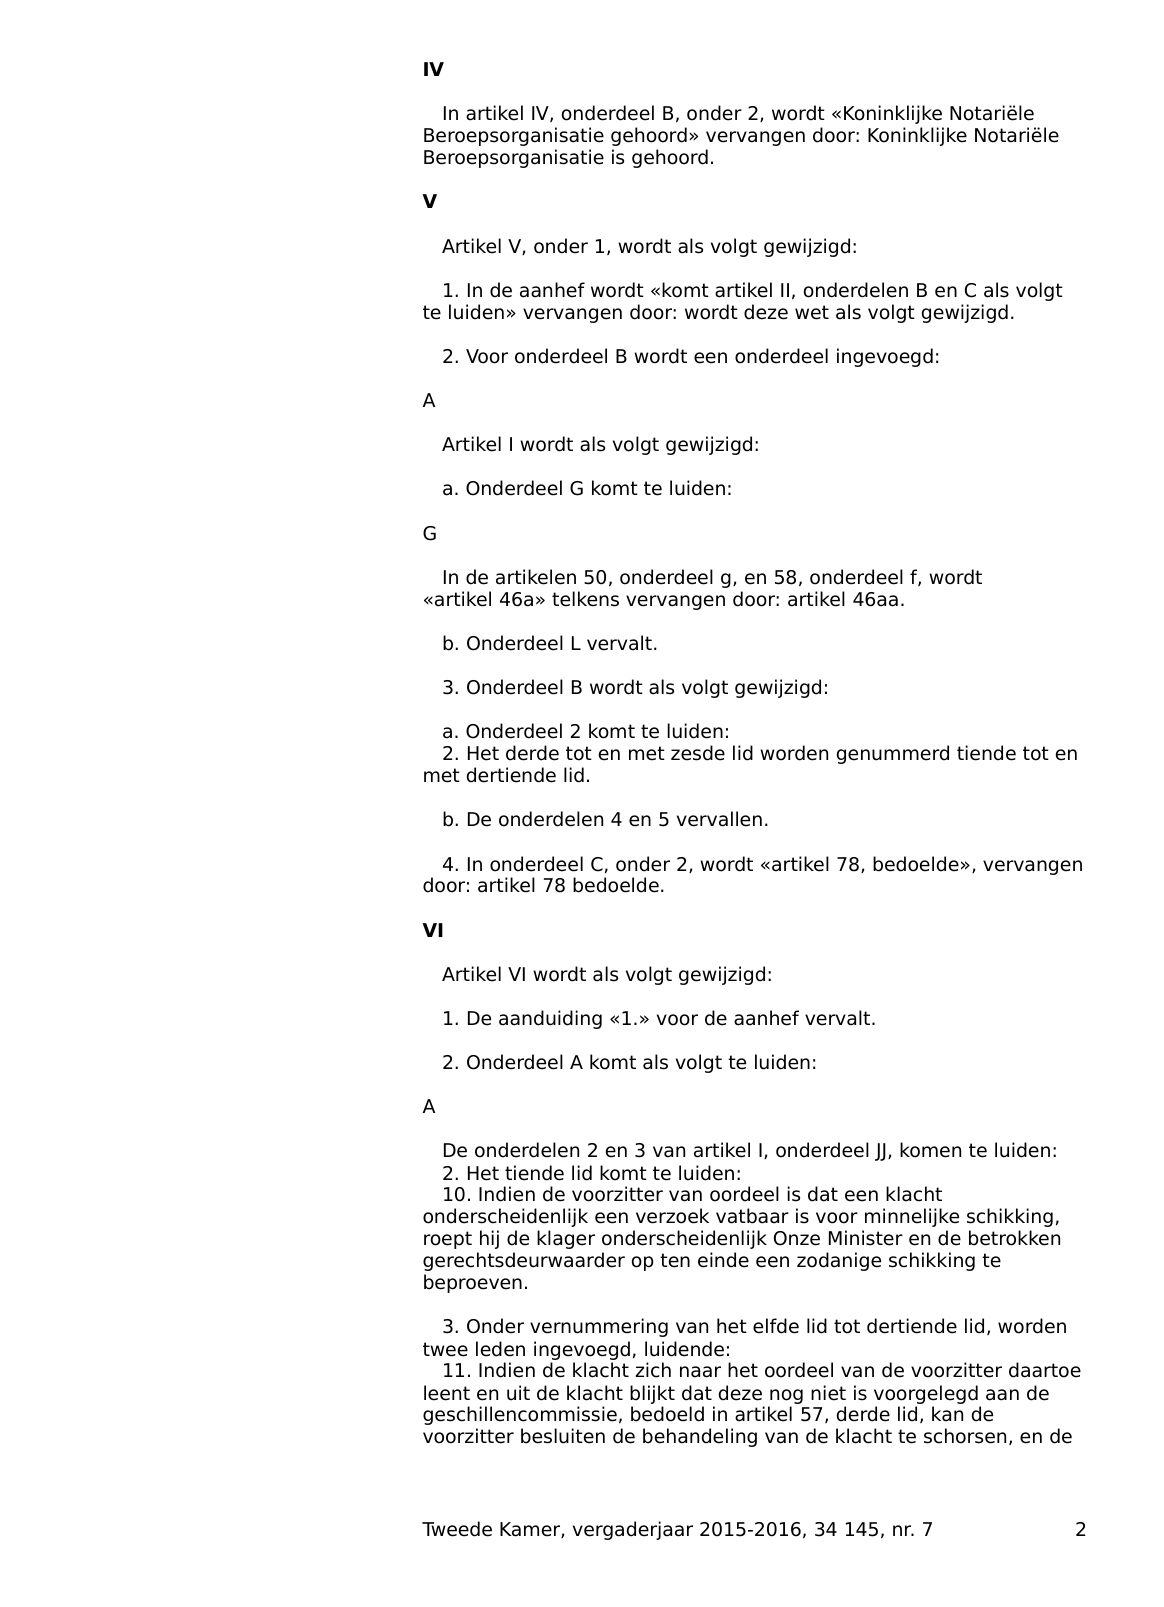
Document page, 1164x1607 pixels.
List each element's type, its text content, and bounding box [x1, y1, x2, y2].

text 2. Het derde tot en met zesde lid worden genummerd tiende tot en met dertiende lid. [422, 743, 1087, 787]
text a. Onderdeel 2 komt te luiden: [422, 721, 1087, 743]
text 3. Onder vernummering van het elfde lid tot dertiende lid, worden twee leden ingevoegd, luidende: [422, 1316, 1087, 1360]
text Artikel I wordt als volgt gewijzigd: [422, 434, 1087, 456]
text In de artikelen 50, onderdeel g, en 58, onderdeel f, wordt «artikel 46a» telkens vervangen door: artikel 46aa. [422, 567, 1087, 611]
text b. Onderdeel L vervalt. [422, 633, 1087, 655]
text Artikel VI wordt als volgt gewijzigd: [422, 964, 1087, 986]
text 4. In onderdeel C, onder 2, wordt «artikel 78, bedoelde», vervangen door: artikel 78 bedoelde. [422, 853, 1087, 897]
text 2. Onderdeel A komt als volgt te luiden: [422, 1052, 1087, 1074]
text b. De onderdelen 4 en 5 vervallen. [422, 809, 1087, 831]
text Artikel V, onder 1, wordt als volgt gewijzigd: [422, 236, 1087, 257]
text 1. In de aanhef wordt «komt artikel II, onderdelen B en C als volgt te luiden» vervangen door: wordt deze wet als volgt gewijzigd. [422, 280, 1087, 324]
text 1. De aanduiding «1.» voor de aanhef vervalt. [422, 1008, 1087, 1030]
text 2. Voor onderdeel B wordt een onderdeel ingevoegd: [422, 346, 1087, 368]
subtitle A [422, 1096, 1087, 1118]
text 10. Indien de voorzitter van oordeel is dat een klacht onderscheidenlijk een verzoek vatbaar is voor minnelijke schikking, roept hij de klager onderscheidenlijk Onze Minister en de betrokken gerechtsdeurwaarder op ten einde een zodanige schikking te beproeven. [422, 1184, 1087, 1294]
text 2. Het tiende lid komt te luiden: [422, 1162, 1087, 1184]
text a. Onderdeel G komt te luiden: [422, 478, 1087, 500]
text De onderdelen 2 en 3 van artikel I, onderdeel JJ, komen te luiden: [422, 1140, 1087, 1162]
subtitle V [422, 191, 1087, 213]
subtitle IV [422, 59, 1087, 81]
text 3. Onderdeel B wordt als volgt gewijzigd: [422, 677, 1087, 699]
subtitle G [422, 522, 1087, 544]
subtitle A [422, 390, 1087, 412]
text In artikel IV, onderdeel B, onder 2, wordt «Koninklijke Notariële Beroepsorganisatie gehoord» vervangen door: Koninklijke Notariële Beroepsorganisatie is gehoord. [422, 103, 1087, 169]
subtitle VI [422, 919, 1087, 942]
text 11. Indien de klacht zich naar het oordeel van de voorzitter daartoe leent en uit de klacht blijkt dat deze nog niet is voorgelegd aan de geschillencommissie, bedoeld in artikel 57, derde lid, kan de voorzitter besluiten de behandeling van de klacht te schorsen, en de [422, 1360, 1087, 1448]
